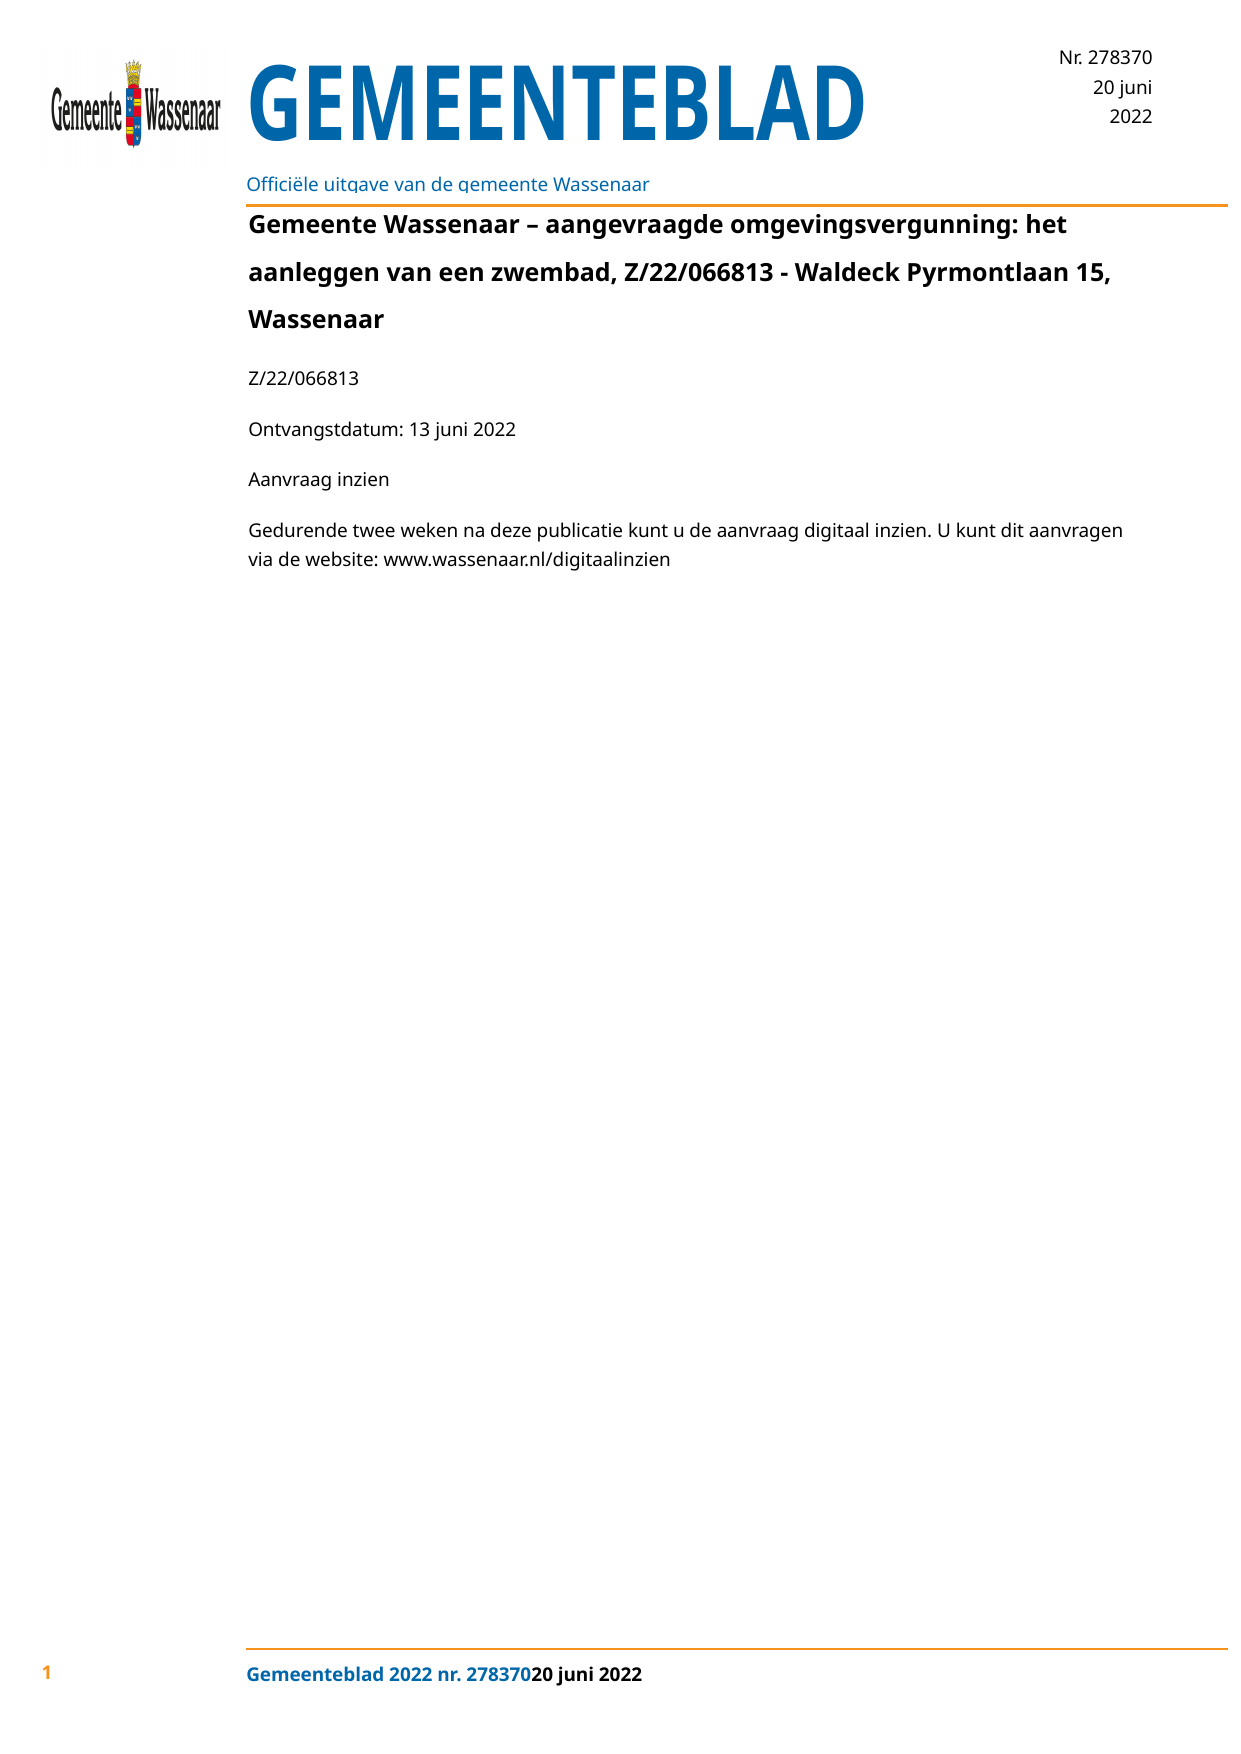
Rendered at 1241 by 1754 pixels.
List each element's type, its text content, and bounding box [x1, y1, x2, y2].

text Gemeente Wassenaar – aangevraagde omgevingsvergunning: het aanleggen van een zwembad, Z/22/066813 - Waldeck Pyrmontlaan 15, Wassenaar [248, 207, 1152, 336]
text Gedurende twee weken na deze publicatie kunt u de aanvraag digitaal inzien. U kunt dit aanvragen via de website: www.wassenaar.nl/digitaalinzien [248, 517, 1152, 572]
text Z/22/066813 [248, 366, 1152, 391]
picture [41, 47, 231, 172]
text Ontvangstdatum: 13 juni 2022 [248, 416, 1152, 442]
text Aanvraag inzien [248, 466, 1152, 492]
